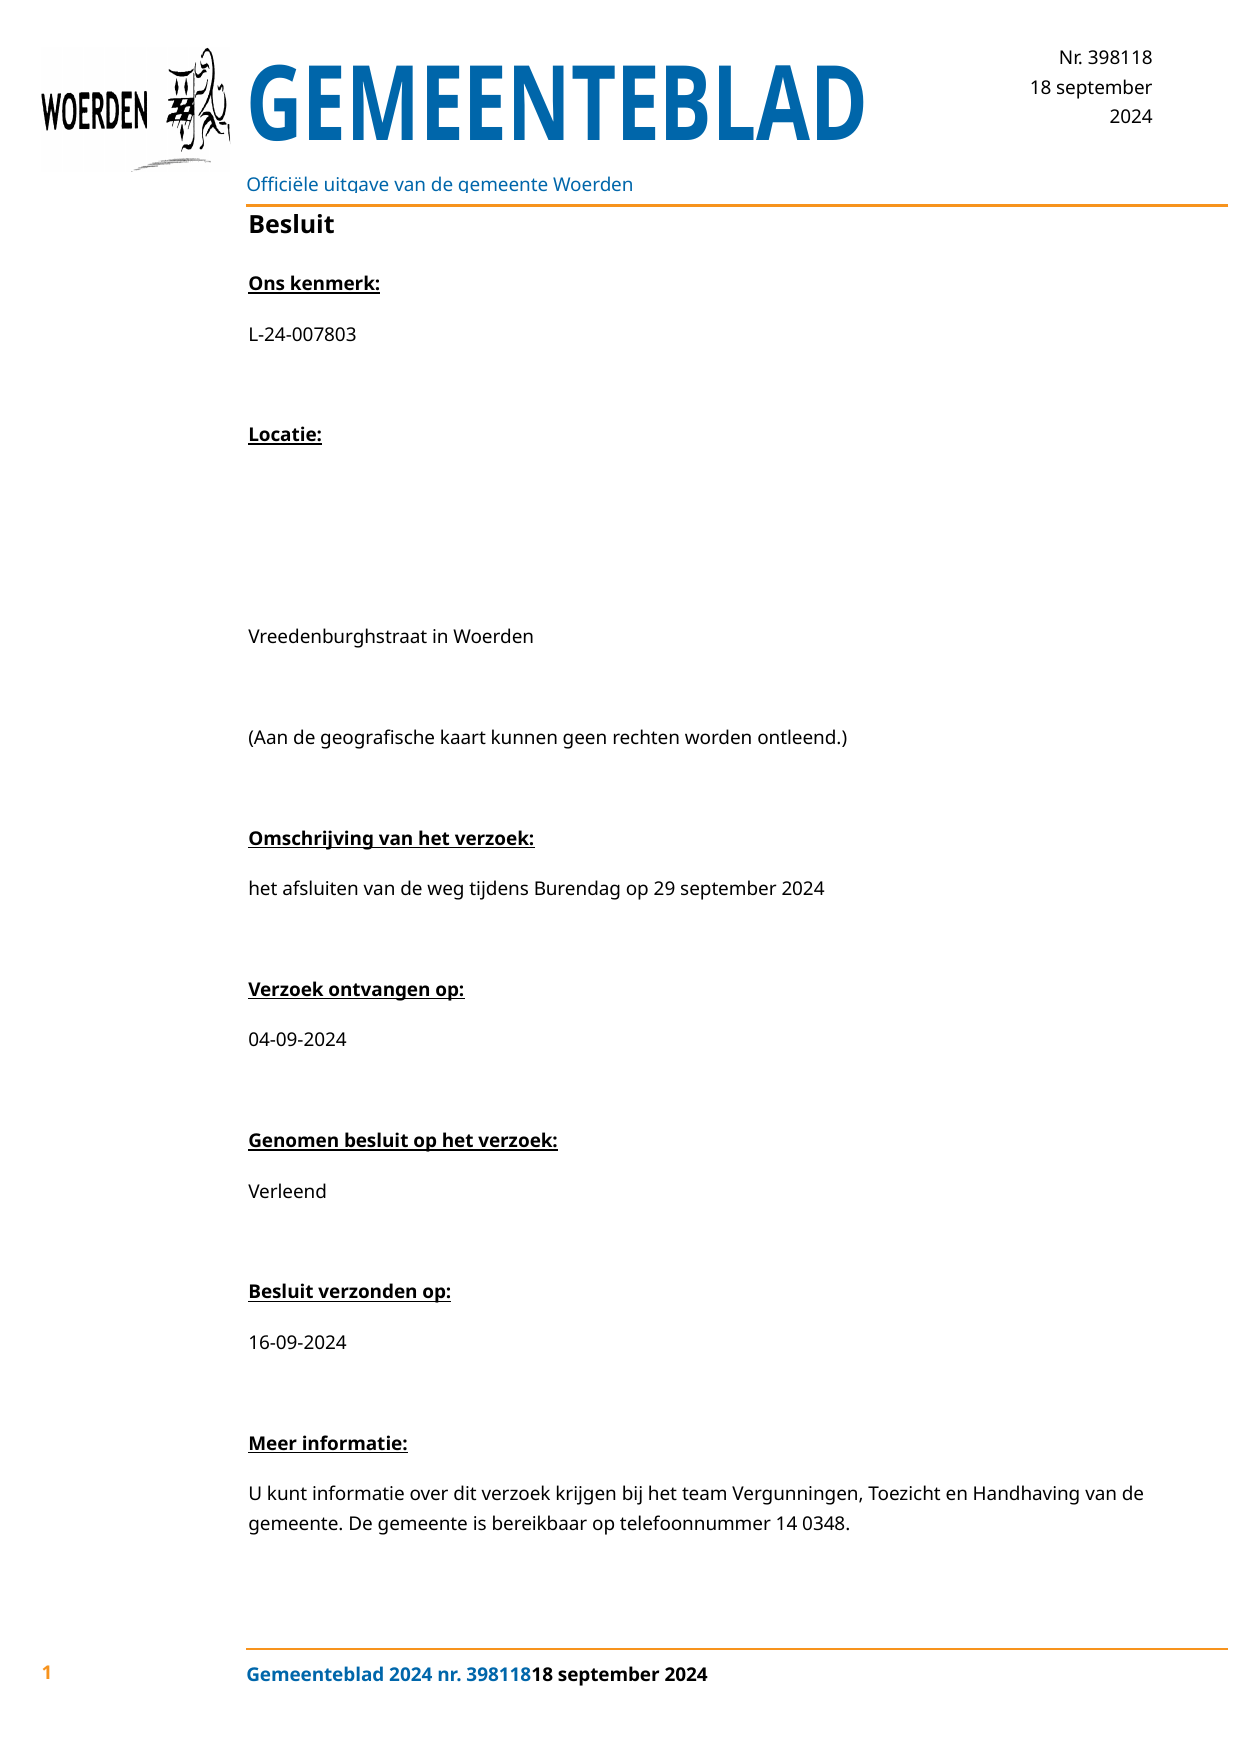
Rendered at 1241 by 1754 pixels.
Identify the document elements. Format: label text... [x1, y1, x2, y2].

text Verleend [248, 1178, 1152, 1203]
text het afsluiten van de weg tijdens Burendag op 29 september 2024 [248, 875, 1152, 901]
text (Aan de geografische kaart kunnen geen rechten worden ontleend.) [248, 724, 1152, 750]
text Meer informatie: [248, 1430, 1152, 1456]
text Besluit [248, 207, 1152, 241]
text Genomen besluit op het verzoek: [248, 1127, 1152, 1153]
text Omschrijving van het verzoek: [248, 825, 1152, 851]
text L-24-007803 [248, 321, 1152, 346]
text Vreedenburghstraat in Woerden [248, 623, 1152, 649]
text Verzoek ontvangen op: [248, 976, 1152, 1002]
text U kunt informatie over dit verzoek krijgen bij het team Vergunningen, Toezicht en Handhaving van de gemeente. De gemeente is bereikbaar op telefoonnummer 14 0348. [248, 1480, 1152, 1536]
text Ons kenmerk: [248, 270, 1152, 296]
text Besluit verzonden op: [248, 1279, 1152, 1304]
text Locatie: [248, 422, 1152, 447]
picture [41, 47, 231, 172]
text 16-09-2024 [248, 1329, 1152, 1355]
text 04-09-2024 [248, 1027, 1152, 1052]
